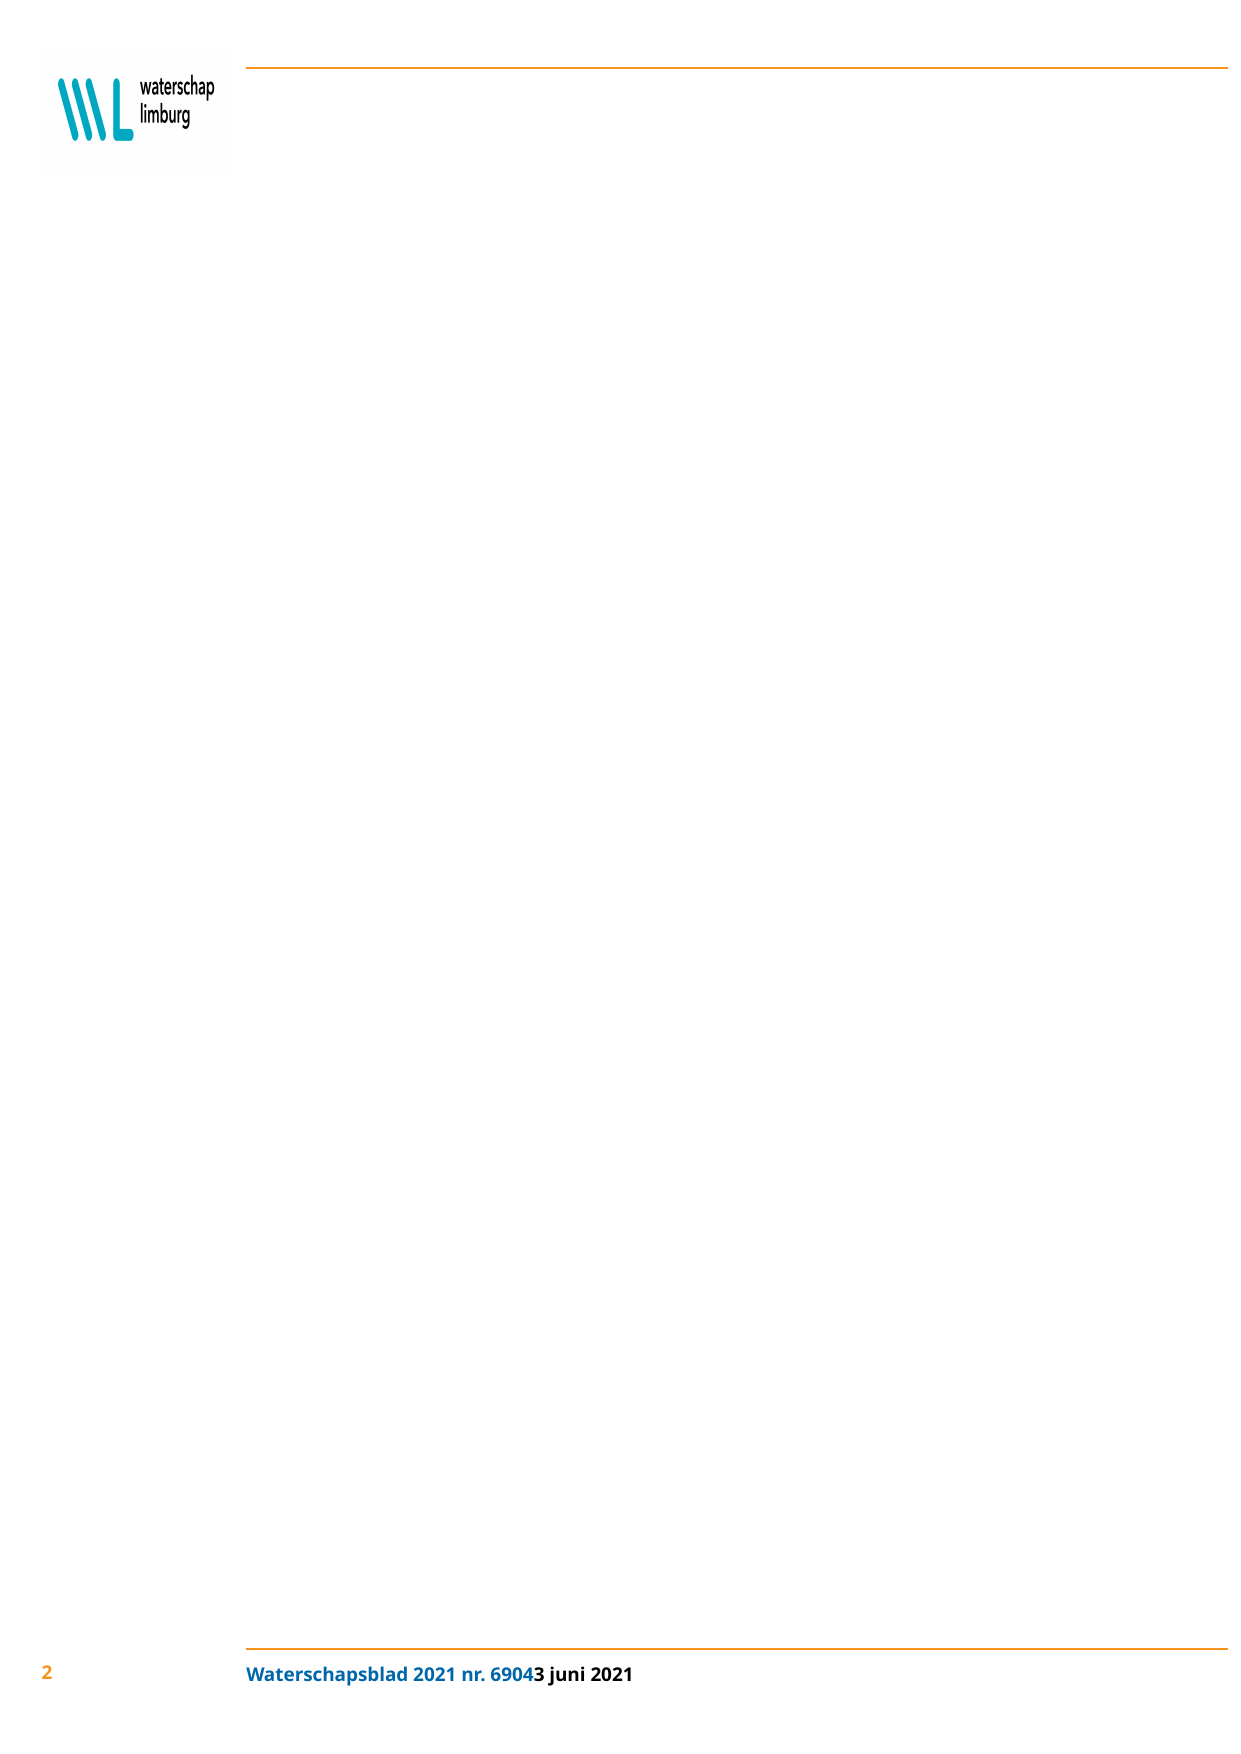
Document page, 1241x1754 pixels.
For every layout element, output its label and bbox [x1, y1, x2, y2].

picture [41, 47, 231, 172]
